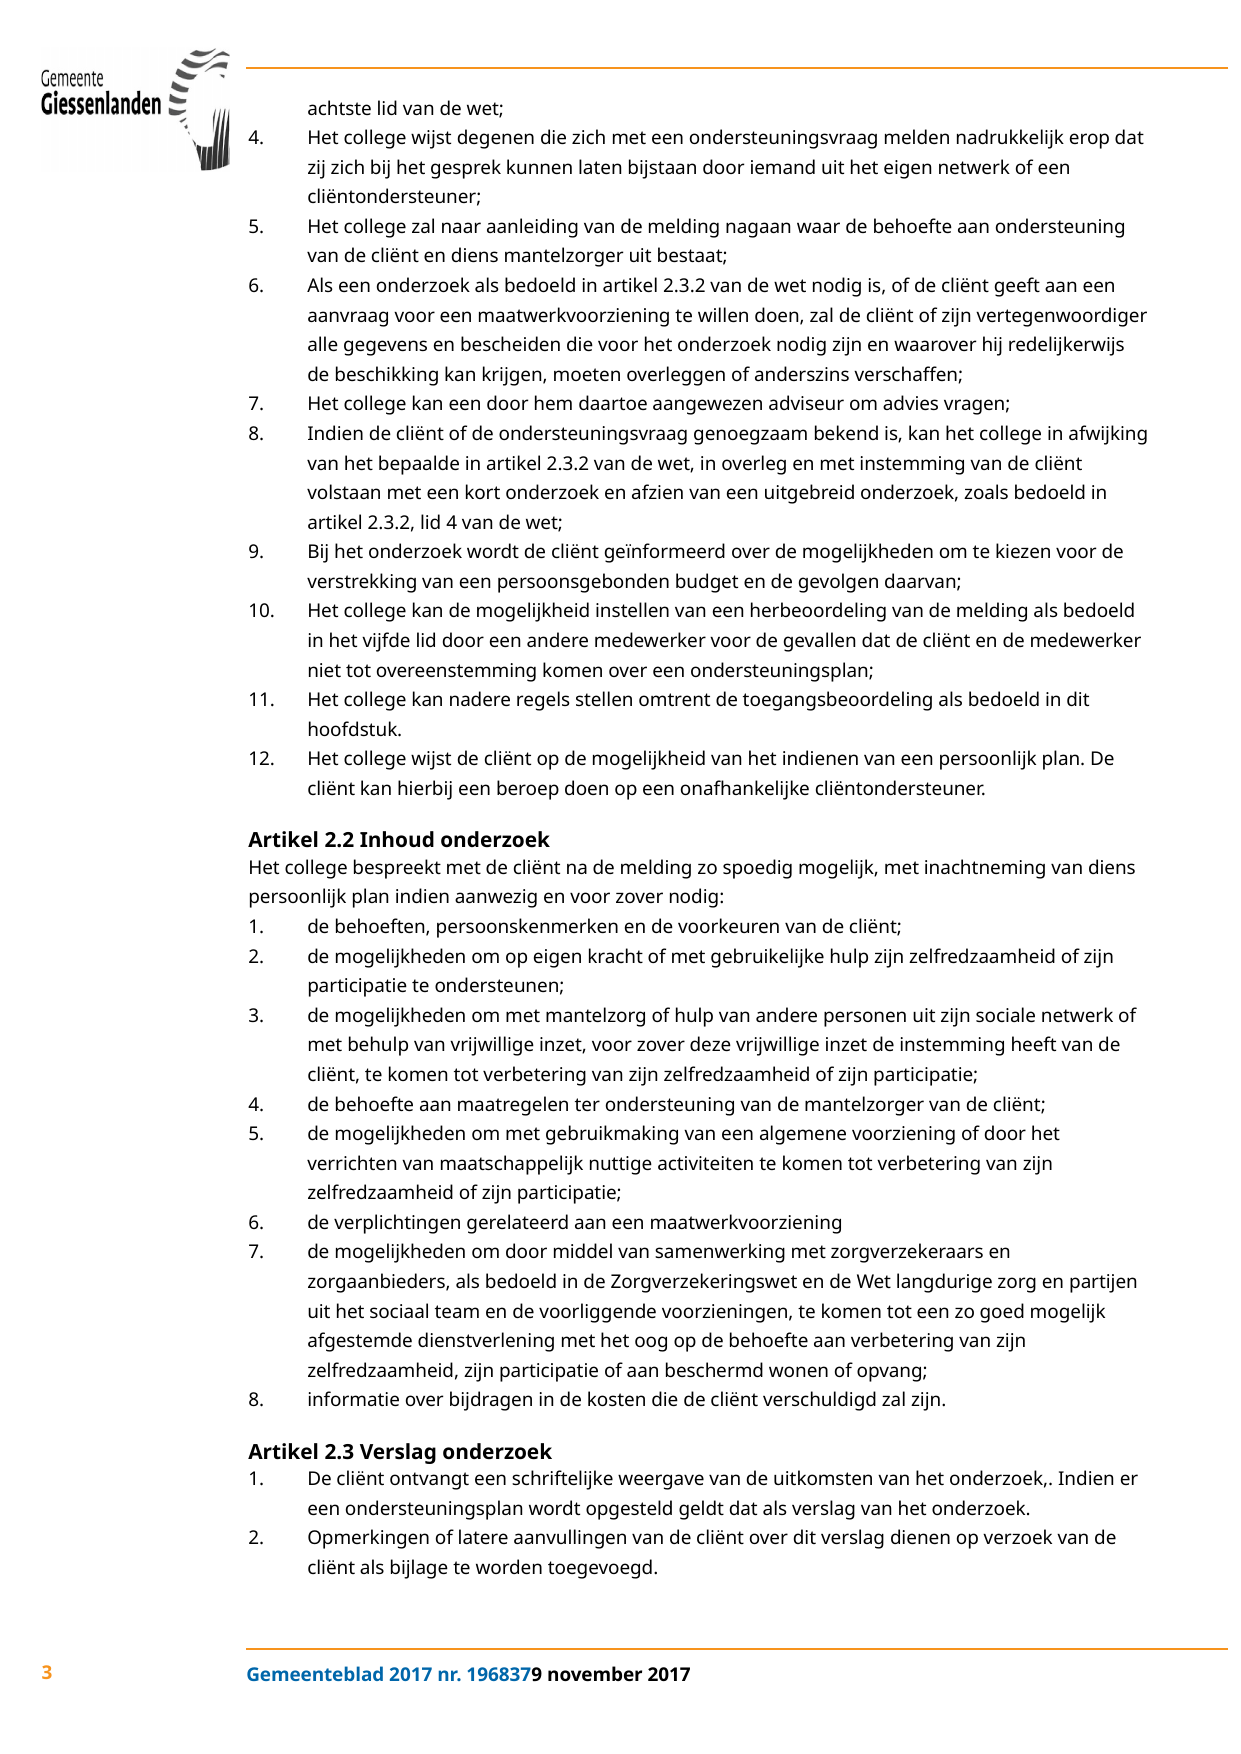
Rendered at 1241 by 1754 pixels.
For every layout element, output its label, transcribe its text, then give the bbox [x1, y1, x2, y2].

list de mogelijkheden om door middel van samenwerking met zorgverzekeraars en zorgaanbieders, als bedoeld in de Zorgverzekeringswet en de Wet langdurige zorg en partijen uit het sociaal team en de voorliggende voorzieningen, te komen tot een zo goed mogelijk afgestemde dienstverlening met het oog op de behoefte aan verbetering van zijn zelfredzaamheid, zijn participatie of aan beschermd wonen of opvang; [248, 1239, 1152, 1383]
list de behoefte aan maatregelen ter ondersteuning van de mantelzorger van de cliënt; [248, 1091, 1152, 1116]
list de mogelijkheden om op eigen kracht of met gebruikelijke hulp zijn zelfredzaamheid of zijn participatie te ondersteunen; [248, 943, 1152, 998]
list Bij het onderzoek wordt de cliënt geïnformeerd over de mogelijkheden om te kiezen voor de verstrekking van een persoonsgebonden budget en de gevolgen daarvan; [248, 538, 1152, 594]
list de mogelijkheden om met mantelzorg of hulp van andere personen uit zijn sociale netwerk of met behulp van vrijwillige inzet, voor zover deze vrijwillige inzet de instemming heeft van de cliënt, te komen tot verbetering van zijn zelfredzaamheid of zijn participatie; [248, 1002, 1152, 1087]
list de verplichtingen gerelateerd aan een maatwerkvoorziening [248, 1209, 1152, 1235]
text Het college bespreekt met de cliënt na de melding zo spoedig mogelijk, met inachtneming van diens persoonlijk plan indien aanwezig en voor zover nodig: [248, 854, 1152, 909]
list Het college wijst de cliënt op de mogelijkheid van het indienen van een persoonlijk plan. De cliënt kan hierbij een beroep doen op een onafhankelijke cliëntondersteuner. [248, 746, 1152, 801]
list Het college kan nadere regels stellen omtrent de toegangsbeoordeling als bedoeld in dit hoofdstuk. [248, 686, 1152, 742]
text Artikel 2.3 Verslag onderzoek [248, 1437, 1152, 1465]
list Opmerkingen of latere aanvullingen van de cliënt over dit verslag dienen op verzoek van de cliënt als bijlage te worden toegevoegd. [248, 1524, 1152, 1580]
text Artikel 2.2 Inhoud onderzoek [248, 826, 1152, 854]
list De cliënt ontvangt een schriftelijke weergave van de uitkomsten van het onderzoek,. Indien er een ondersteuningsplan wordt opgesteld geldt dat als verslag van het onderzoek. [248, 1465, 1152, 1521]
list Als een onderzoek als bedoeld in artikel 2.3.2 van de wet nodig is, of de cliënt geeft aan een aanvraag voor een maatwerkvoorziening te willen doen, zal de cliënt of zijn vertegenwoordiger alle gegevens en bescheiden die voor het onderzoek nodig zijn en waarover hij redelijkerwijs de beschikking kan krijgen, moeten overleggen of anderszins verschaffen; [248, 272, 1152, 387]
list Het college kan een door hem daartoe aangewezen adviseur om advies vragen; [248, 391, 1152, 416]
list Het college wijst degenen die zich met een ondersteuningsvraag melden nadrukkelijk erop dat zij zich bij het gesprek kunnen laten bijstaan door iemand uit het eigen netwerk of een cliëntondersteuner; [248, 124, 1152, 209]
list de mogelijkheden om met gebruikmaking van een algemene voorziening of door het verrichten van maatschappelijk nuttige activiteiten te komen tot verbetering van zijn zelfredzaamheid of zijn participatie; [248, 1120, 1152, 1205]
list informatie over bijdragen in de kosten die de cliënt verschuldigd zal zijn. [248, 1387, 1152, 1412]
list achtste lid van de wet; [248, 95, 1152, 121]
list Indien de cliënt of de ondersteuningsvraag genoegzaam bekend is, kan het college in afwijking van het bepaalde in artikel 2.3.2 van de wet, in overleg en met instemming van de cliënt volstaan met een kort onderzoek en afzien van een uitgebreid onderzoek, zoals bedoeld in artikel 2.3.2, lid 4 van de wet; [248, 420, 1152, 535]
picture [41, 47, 231, 172]
list Het college kan de mogelijkheid instellen van een herbeoordeling van de melding als bedoeld in het vijfde lid door een andere medewerker voor de gevallen dat de cliënt en de medewerker niet tot overeenstemming komen over een ondersteuningsplan; [248, 598, 1152, 683]
list de behoeften, persoonskenmerken en de voorkeuren van de cliënt; [248, 913, 1152, 939]
list Het college zal naar aanleiding van de melding nagaan waar de behoefte aan ondersteuning van de cliënt en diens mantelzorger uit bestaat; [248, 213, 1152, 268]
